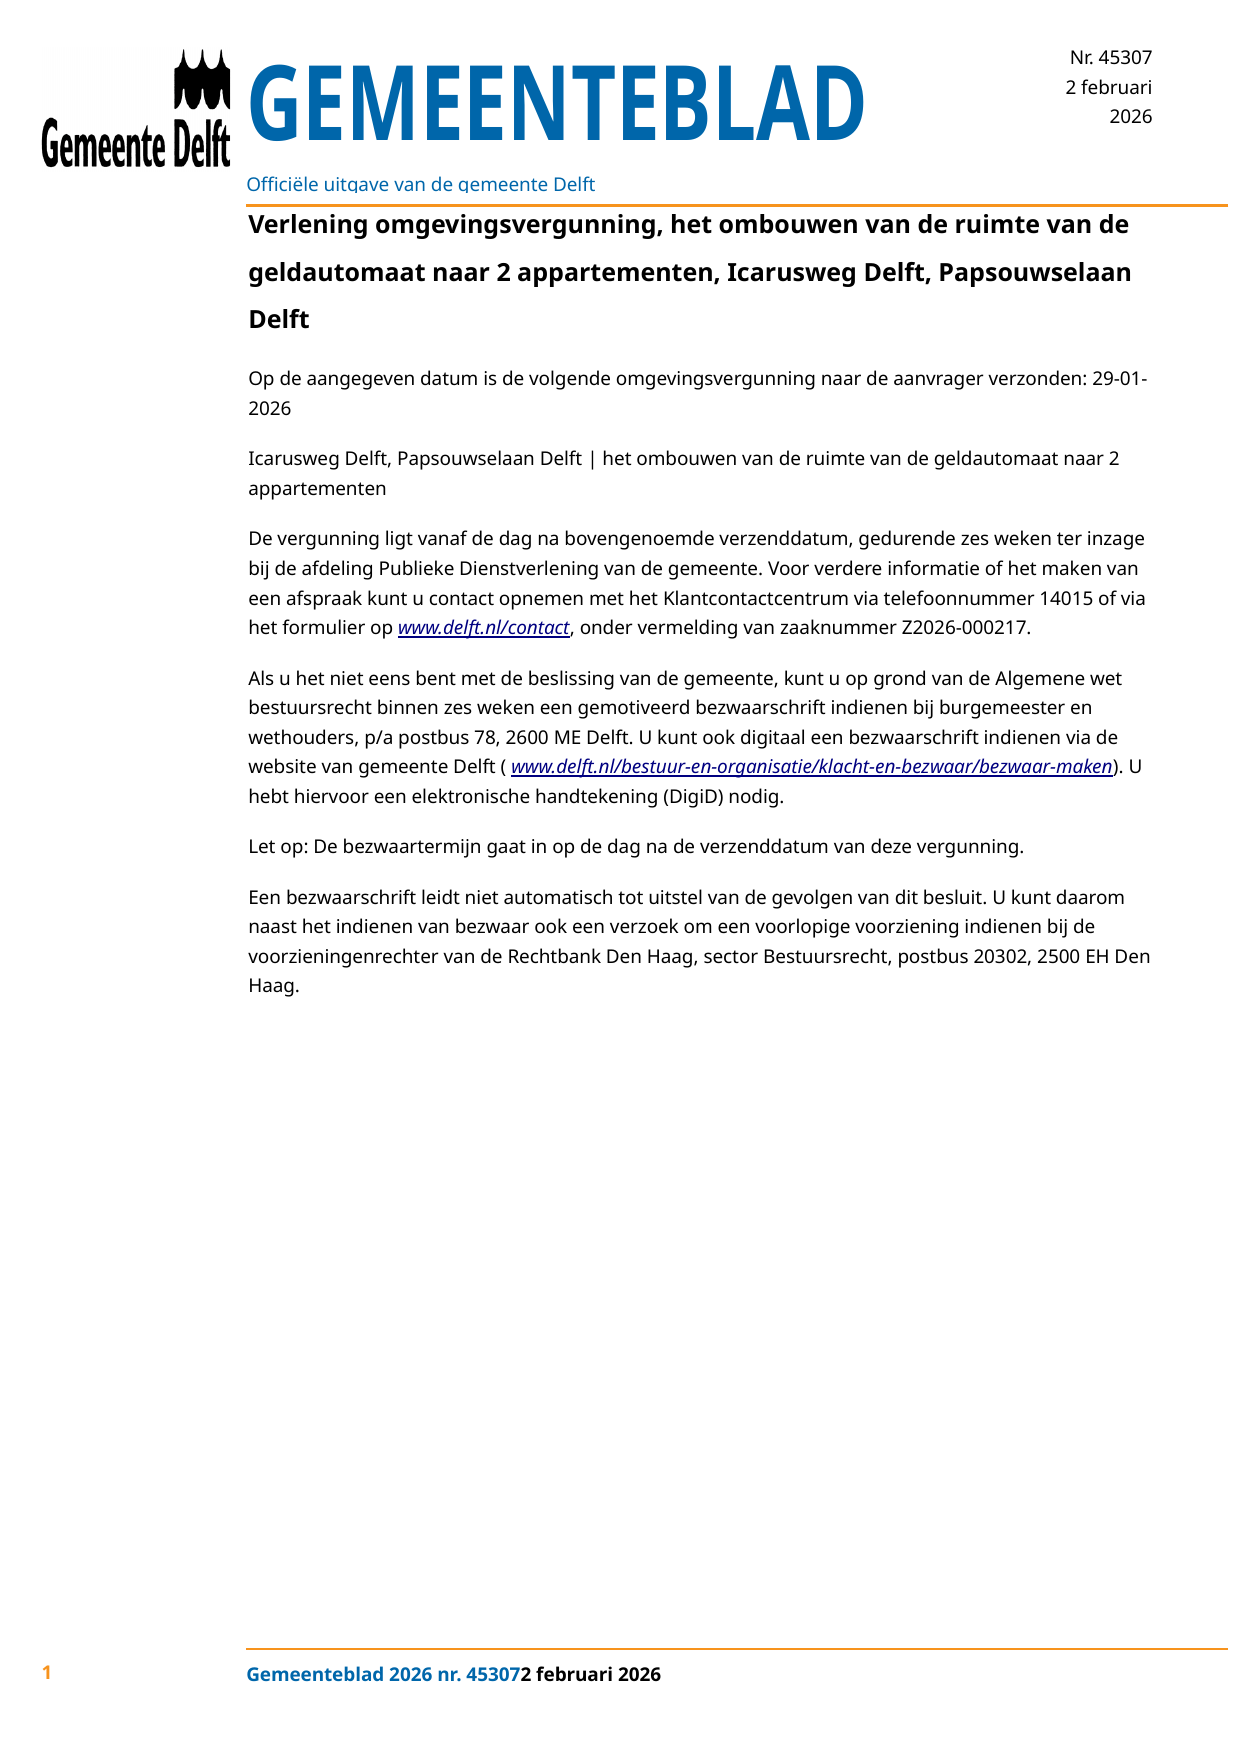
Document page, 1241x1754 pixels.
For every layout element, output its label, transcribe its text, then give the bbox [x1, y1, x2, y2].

text Als u het niet eens bent met de beslissing van de gemeente, kunt u op grond van de Algemene wet bestuursrecht binnen zes weken een gemotiveerd bezwaarschrift indienen bij burgemeester en wethouders, p/a postbus 78, 2600 ME Delft. U kunt ook digitaal een bezwaarschrift indienen via de website van gemeente Delft ( www.delft.nl/bestuur-en-organisatie/klacht-en-bezwaar/bezwaar-maken). U hebt hiervoor een elektronische handtekening (DigiD) nodig. [248, 665, 1152, 809]
picture [41, 47, 231, 172]
text Icarusweg Delft, Papsouwselaan Delft | het ombouwen van de ruimte van de geldautomaat naar 2 appartementen [248, 446, 1152, 501]
text Een bezwaarschrift leidt niet automatisch tot uitstel van de gevolgen van dit besluit. U kunt daarom naast het indienen van bezwaar ook een verzoek om een voorlopige voorziening indienen bij de voorzieningenrechter van de Rechtbank Den Haag, sector Bestuursrecht, postbus 20302, 2500 EH Den Haag. [248, 884, 1152, 998]
text Verlening omgevingsvergunning, het ombouwen van de ruimte van de geldautomaat naar 2 appartementen, Icarusweg Delft, Papsouwselaan Delft [248, 207, 1152, 336]
text Let op: De bezwaartermijn gaat in op de dag na de verzenddatum van deze vergunning. [248, 833, 1152, 859]
text Op de aangegeven datum is de volgende omgevingsvergunning naar de aanvrager verzonden: 29-01-2026 [248, 366, 1152, 421]
text De vergunning ligt vanaf de dag na bovengenoemde verzenddatum, gedurende zes weken ter inzage bij de afdeling Publieke Dienstverlening van de gemeente. Voor verdere informatie of het maken van een afspraak kunt u contact opnemen met het Klantcontactcentrum via telefoonnummer 14015 of via het formulier op www.delft.nl/contact, onder vermelding van zaaknummer Z2026-000217. [248, 526, 1152, 640]
